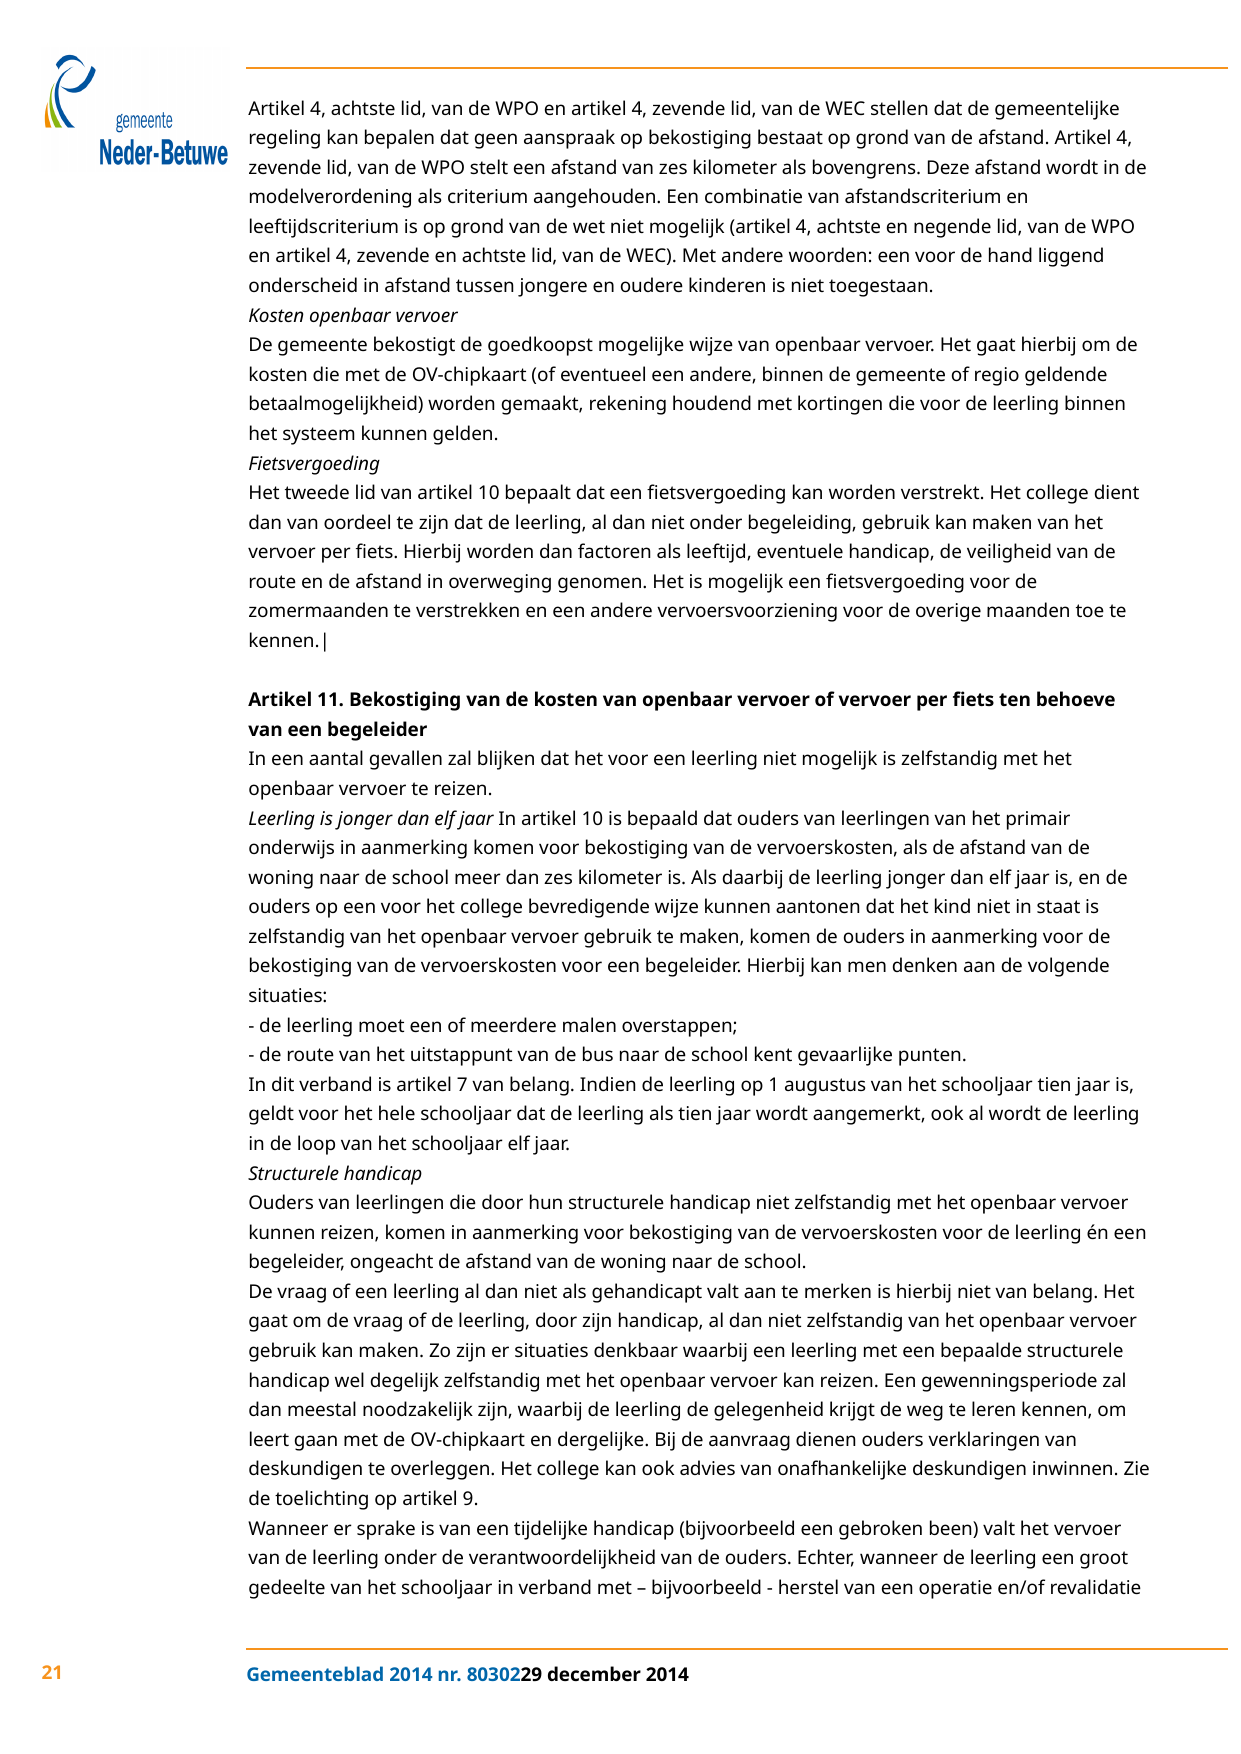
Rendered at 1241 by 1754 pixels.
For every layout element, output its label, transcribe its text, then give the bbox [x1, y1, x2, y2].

text - de leerling moet een of meerdere malen overstappen; [248, 1012, 1152, 1038]
text Leerling is jonger dan elf jaar In artikel 10 is bepaald dat ouders van leerlingen van het primair onderwijs in aanmerking komen voor bekostiging van de vervoerskosten, als de afstand van de woning naar de school meer dan zes kilometer is. Als daarbij de leerling jonger dan elf jaar is, en de ouders op een voor het college bevredigende wijze kunnen aantonen dat het kind niet in staat is zelfstandig van het openbaar vervoer gebruik te maken, komen de ouders in aanmerking voor de bekostiging van de vervoerskosten voor een begeleider. Hierbij kan men denken aan de volgende situaties: [248, 805, 1152, 1008]
text Structurele handicap [248, 1160, 1152, 1186]
text In dit verband is artikel 7 van belang. Indien de leerling op 1 augustus van het schooljaar tien jaar is, geldt voor het hele schooljaar dat de leerling als tien jaar wordt aangemerkt, ook al wordt de leerling in de loop van het schooljaar elf jaar. [248, 1071, 1152, 1156]
picture [41, 47, 231, 172]
text Artikel 4, achtste lid, van de WPO en artikel 4, zevende lid, van de WEC stellen dat de gemeentelijke regeling kan bepalen dat geen aanspraak op bekostiging bestaat op grond van de afstand. Artikel 4, zevende lid, van de WPO stelt een afstand van zes kilometer als bovengrens. Deze afstand wordt in de modelverordening als criterium aangehouden. Een combinatie van afstandscriterium en leeftijdscriterium is op grond van de wet niet mogelijk (artikel 4, achtste en negende lid, van de WPO en artikel 4, zevende en achtste lid, van de WEC). Met andere woorden: een voor de hand liggend onderscheid in afstand tussen jongere en oudere kinderen is niet toegestaan. [248, 95, 1152, 298]
text Artikel 11. Bekostiging van de kosten van openbaar vervoer of vervoer per fiets ten behoeve van een begeleider [248, 686, 1152, 742]
text Kosten openbaar vervoer [248, 302, 1152, 328]
text De gemeente bekostigt de goedkoopst mogelijke wijze van openbaar vervoer. Het gaat hierbij om de kosten die met de OV-chipkaart (of eventueel een andere, binnen de gemeente of regio geldende betaalmogelijkheid) worden gemaakt, rekening houdend met kortingen die voor de leerling binnen het systeem kunnen gelden. [248, 331, 1152, 446]
text In een aantal gevallen zal blijken dat het voor een leerling niet mogelijk is zelfstandig met het openbaar vervoer te reizen. [248, 746, 1152, 801]
text - de route van het uitstappunt van de bus naar de school kent gevaarlijke punten. [248, 1041, 1152, 1067]
text De vraag of een leerling al dan niet als gehandicapt valt aan te merken is hierbij niet van belang. Het gaat om de vraag of de leerling, door zijn handicap, al dan niet zelfstandig van het openbaar vervoer gebruik kan maken. Zo zijn er situaties denkbaar waarbij een leerling met een bepaalde structurele handicap wel degelijk zelfstandig met het openbaar vervoer kan reizen. Een gewenningsperiode zal dan meestal noodzakelijk zijn, waarbij de leerling de gelegenheid krijgt de weg te leren kennen, om leert gaan met de OV-chipkaart en dergelijke. Bij de aanvraag dienen ouders verklaringen van deskundigen te overleggen. Het college kan ook advies van onafhankelijke deskundigen inwinnen. Zie de toelichting op artikel 9. [248, 1278, 1152, 1511]
text Fietsvergoeding [248, 450, 1152, 476]
text Wanneer er sprake is van een tijdelijke handicap (bijvoorbeeld een gebroken been) valt het vervoer van de leerling onder de verantwoordelijkheid van de ouders. Echter, wanneer de leerling een groot gedeelte van het schooljaar in verband met – bijvoorbeeld - herstel van een operatie en/of revalidatie [248, 1515, 1152, 1600]
text Ouders van leerlingen die door hun structurele handicap niet zelfstandig met het openbaar vervoer kunnen reizen, komen in aanmerking voor bekostiging van de vervoerskosten voor de leerling én een begeleider, ongeacht de afstand van de woning naar de school. [248, 1189, 1152, 1274]
text Het tweede lid van artikel 10 bepaalt dat een fietsvergoeding kan worden verstrekt. Het college dient dan van oordeel te zijn dat de leerling, al dan niet onder begeleiding, gebruik kan maken van het vervoer per fiets. Hierbij worden dan factoren als leeftijd, eventuele handicap, de veiligheid van de route en de afstand in overweging genomen. Het is mogelijk een fietsvergoeding voor de zomermaanden te verstrekken en een andere vervoersvoorziening voor de overige maanden toe te kennen.| [248, 479, 1152, 653]
